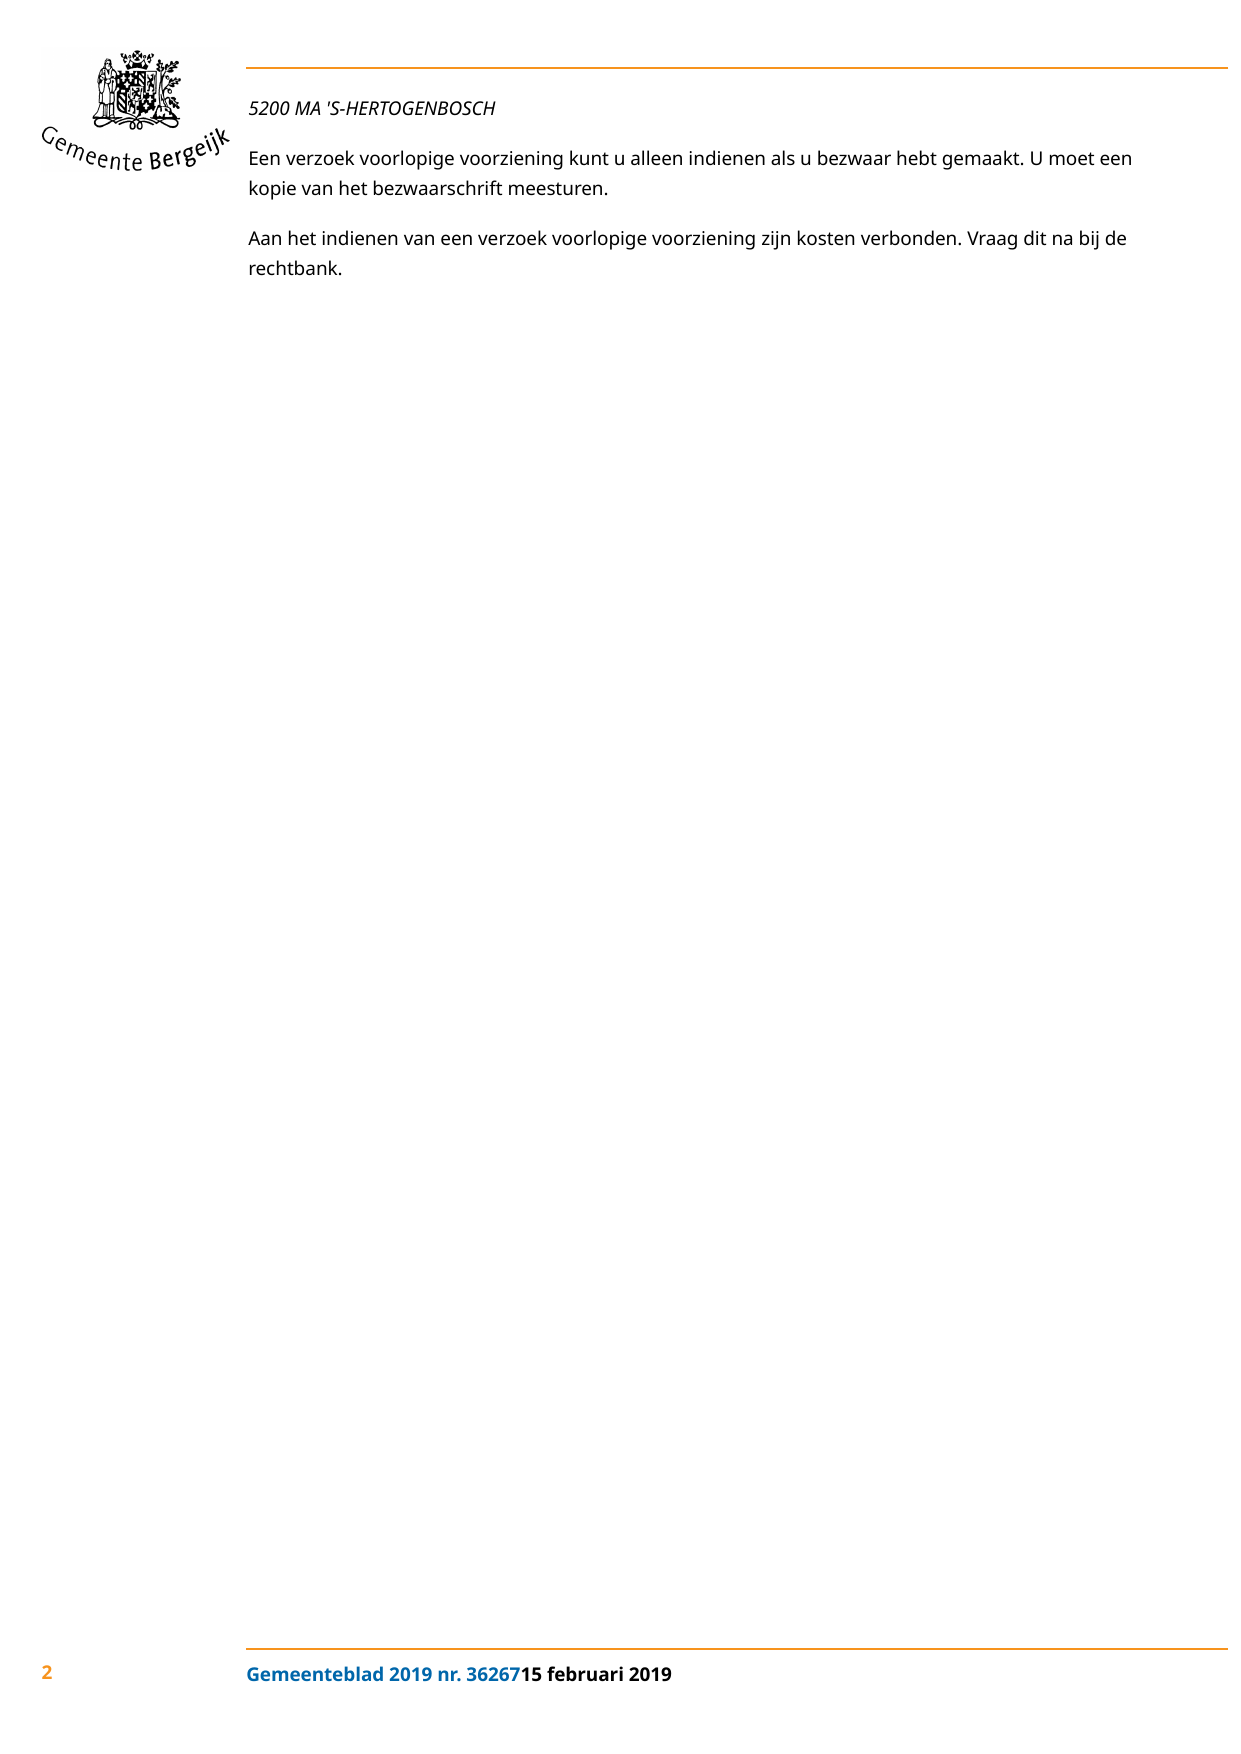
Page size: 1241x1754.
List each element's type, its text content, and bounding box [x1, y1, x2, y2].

text Een verzoek voorlopige voorziening kunt u alleen indienen als u bezwaar hebt gemaakt. U moet een kopie van het bezwaarschrift meesturen. [248, 145, 1152, 201]
text Aan het indienen van een verzoek voorlopige voorziening zijn kosten verbonden. Vraag dit na bij de rechtbank. [248, 225, 1152, 281]
picture [41, 47, 231, 172]
text 5200 MA 'S-HERTOGENBOSCH [248, 95, 1152, 121]
